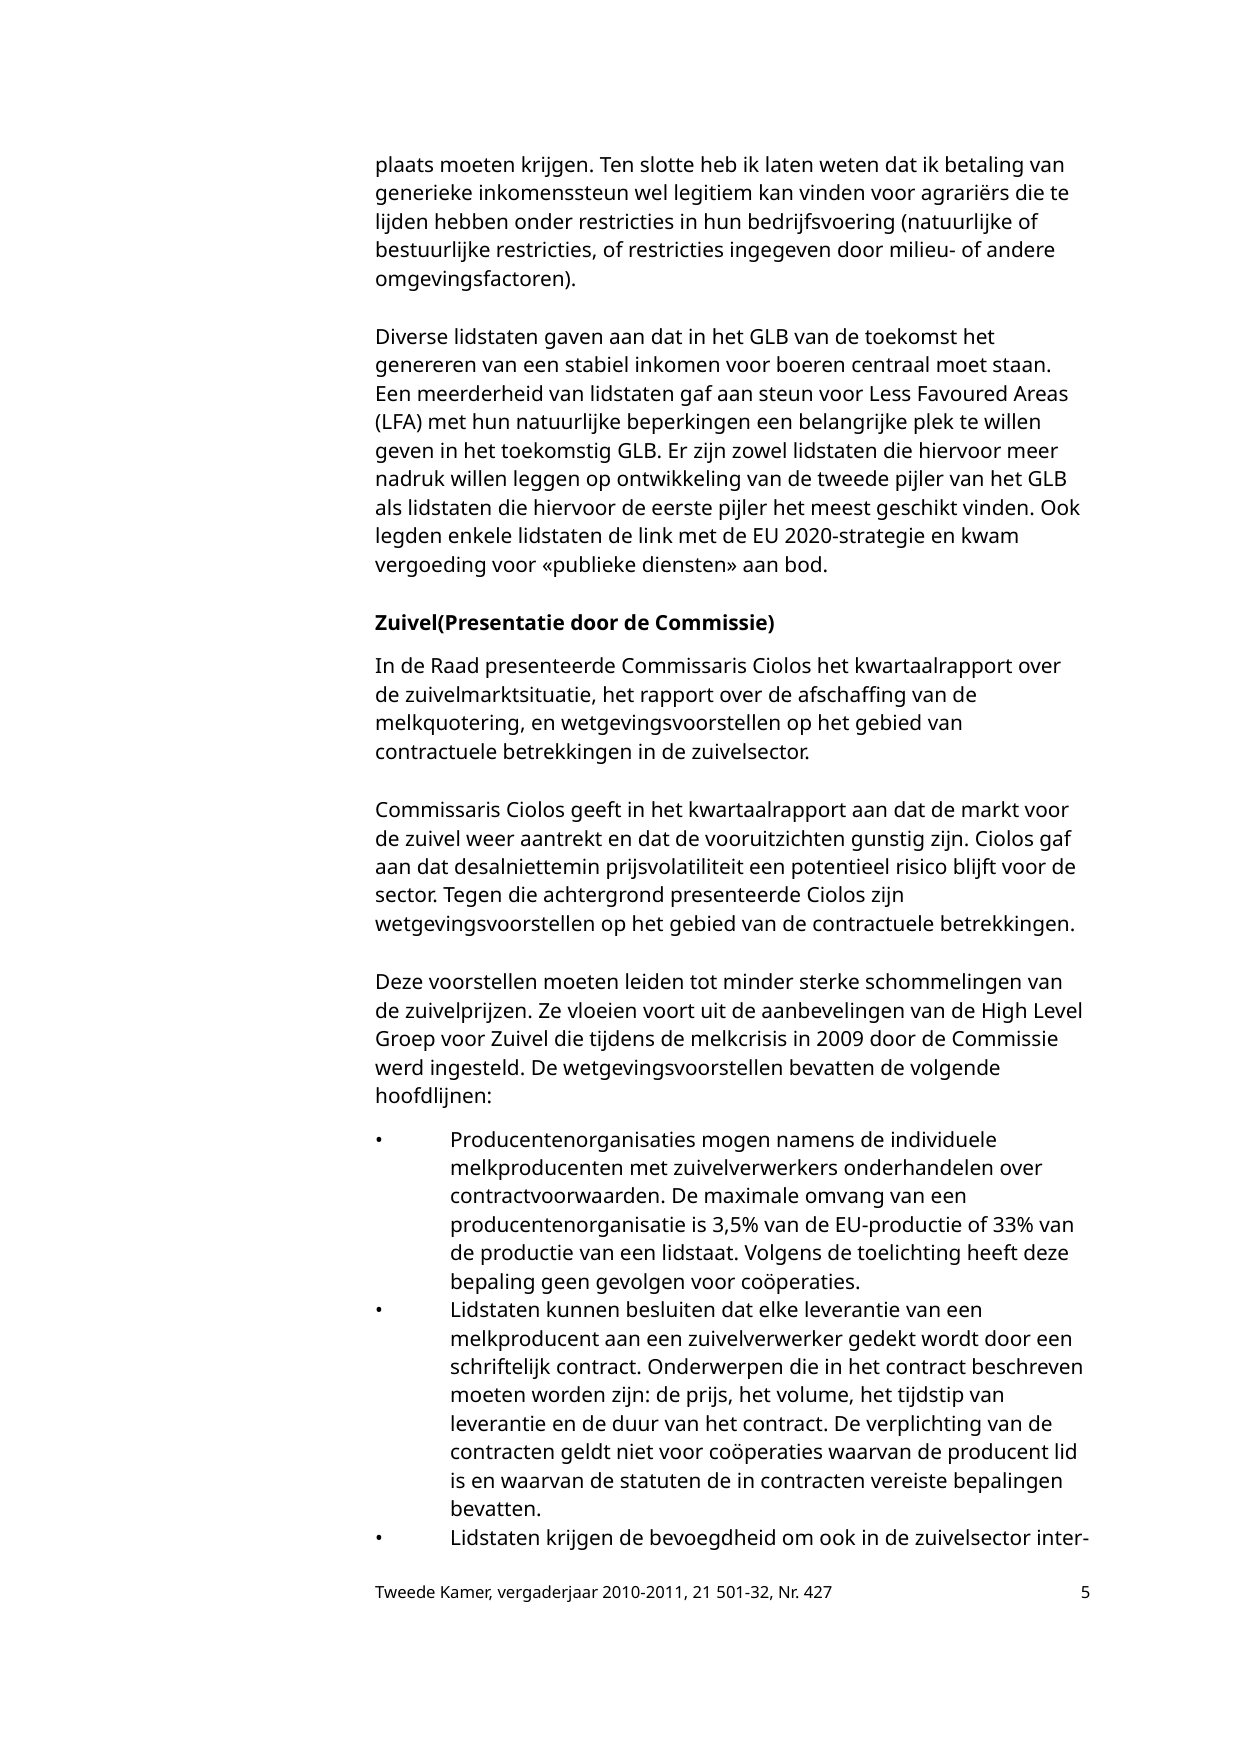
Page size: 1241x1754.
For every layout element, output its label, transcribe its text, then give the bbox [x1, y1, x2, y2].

text Commissaris Ciolos geeft in het kwartaalrapport aan dat de markt voor de zuivel weer aantrekt en dat de vooruitzichten gunstig zijn. Ciolos gaf aan dat desalniettemin prijsvolatiliteit een potentieel risico blijft voor de sector. Tegen die achtergrond presenteerde Ciolos zijn wetgevingsvoorstellen op het gebied van de contractuele betrekkingen. [375, 795, 1090, 937]
text In de Raad presenteerde Commissaris Ciolos het kwartaalrapport over de zuivelmarktsituatie, het rapport over de afschaffing van de melkquotering, en wetgevingsvoorstellen op het gebied van contractuele betrekkingen in de zuivelsector. [375, 652, 1090, 765]
list Lidstaten kunnen besluiten dat elke leverantie van een melkproducent aan een zuivelverwerker gedekt wordt door een schriftelijk contract. Onderwerpen die in het contract beschreven moeten worden zijn: de prijs, het volume, het tijdstip van leverantie en de duur van het contract. De verplichting van de contracten geldt niet voor coöperaties waarvan de producent lid is en waarvan de statuten de in contracten vereiste bepalingen bevatten. [375, 1295, 1090, 1523]
list Lidstaten krijgen de bevoegdheid om ook in de zuivelsector inter- [375, 1523, 1090, 1551]
text Diverse lidstaten gaven aan dat in het GLB van de toekomst het genereren van een stabiel inkomen voor boeren centraal moet staan. Een meerderheid van lidstaten gaf aan steun voor Less Favoured Areas (LFA) met hun natuurlijke beperkingen een belangrijke plek te willen geven in het toekomstig GLB. Er zijn zowel lidstaten die hiervoor meer nadruk willen leggen op ontwikkeling van de tweede pijler van het GLB als lidstaten die hiervoor de eerste pijler het meest geschikt vinden. Ook legden enkele lidstaten de link met de EU 2020-strategie en kwam vergoeding voor «publieke diensten» aan bod. [375, 322, 1090, 578]
text Deze voorstellen moeten leiden tot minder sterke schommelingen van de zuivelprijzen. Ze vloeien voort uit de aanbevelingen van de High Level Groep voor Zuivel die tijdens de melkcrisis in 2009 door de Commissie werd ingesteld. De wetgevingsvoorstellen bevatten de volgende hoofdlijnen: [375, 967, 1090, 1110]
list Producentenorganisaties mogen namens de individuele melkproducenten met zuivelverwerkers onderhandelen over contractvoorwaarden. De maximale omvang van een producentenorganisatie is 3,5% van de EU-productie of 33% van de productie van een lidstaat. Volgens de toelichting heeft deze bepaling geen gevolgen voor coöperaties. [375, 1125, 1090, 1295]
text plaats moeten krijgen. Ten slotte heb ik laten weten dat ik betaling van generieke inkomenssteun wel legitiem kan vinden voor agrariërs die te lijden hebben onder restricties in hun bedrijfsvoering (natuurlijke of bestuurlijke restricties, of restricties ingegeven door milieu- of andere omgevingsfactoren). [375, 150, 1090, 292]
text Zuivel(Presentatie door de Commissie) [375, 608, 1090, 637]
